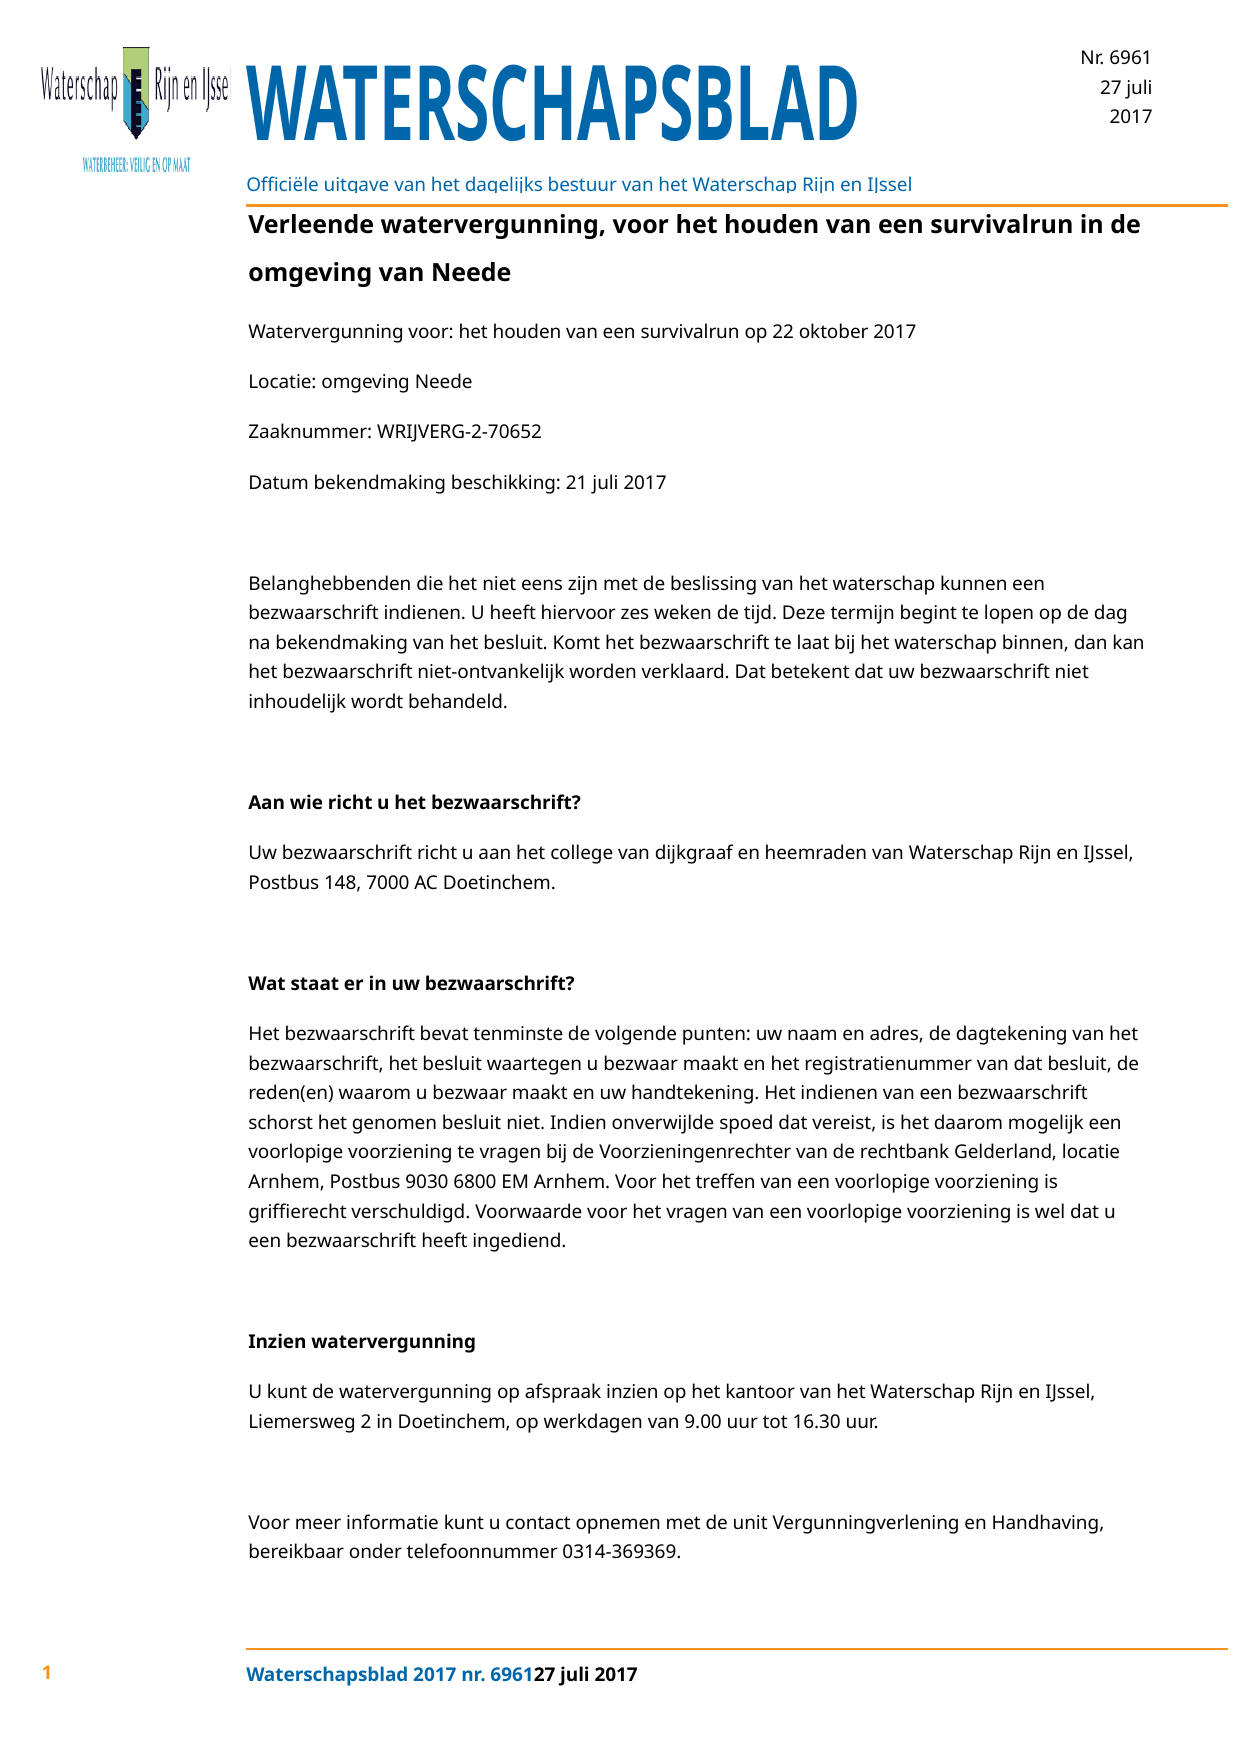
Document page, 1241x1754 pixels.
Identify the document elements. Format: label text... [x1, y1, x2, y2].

text Belanghebbenden die het niet eens zijn met de beslissing van het waterschap kunnen een bezwaarschrift indienen. U heeft hiervoor zes weken de tijd. Deze termijn begint te lopen op de dag na bekendmaking van het besluit. Komt het bezwaarschrift te laat bij het waterschap binnen, dan kan het bezwaarschrift niet-ontvankelijk worden verklaard. Dat betekent dat uw bezwaarschrift niet inhoudelijk wordt behandeld. [248, 570, 1152, 714]
text Het bezwaarschrift bevat tenminste de volgende punten: uw naam en adres, de dagtekening van het bezwaarschrift, het besluit waartegen u bezwaar maakt en het registratienummer van dat besluit, de reden(en) waarom u bezwaar maakt en uw handtekening. Het indienen van een bezwaarschrift schorst het genomen besluit niet. Indien onverwijlde spoed dat vereist, is het daarom mogelijk een voorlopige voorziening te vragen bij de Voorzieningenrechter van de rechtbank Gelderland, locatie Arnhem, Postbus 9030 6800 EM Arnhem. Voor het treffen van een voorlopige voorziening is griffierecht verschuldigd. Voorwaarde voor het vragen van een voorlopige voorziening is wel dat u een bezwaarschrift heeft ingediend. [248, 1020, 1152, 1253]
text Aan wie richt u het bezwaarschrift? [248, 789, 1152, 815]
text Verleende watervergunning, voor het houden van een survivalrun in de omgeving van Neede [248, 207, 1152, 288]
text Voor meer informatie kunt u contact opnemen met de unit Vergunningverlening en Handhaving, bereikbaar onder telefoonnummer 0314-369369. [248, 1509, 1152, 1564]
text Zaaknummer: WRIJVERG-2-70652 [248, 419, 1152, 444]
text Wat staat er in uw bezwaarschrift? [248, 970, 1152, 996]
picture [41, 47, 231, 172]
text Datum bekendmaking beschikking: 21 juli 2017 [248, 469, 1152, 495]
text Inzien watervergunning [248, 1328, 1152, 1354]
text Watervergunning voor: het houden van een survivalrun op 22 oktober 2017 [248, 318, 1152, 344]
text U kunt de watervergunning op afspraak inzien op het kantoor van het Waterschap Rijn en IJssel, Liemersweg 2 in Doetinchem, op werkdagen van 9.00 uur tot 16.30 uur. [248, 1379, 1152, 1434]
text Uw bezwaarschrift richt u aan het college van dijkgraaf en heemraden van Waterschap Rijn en IJssel, Postbus 148, 7000 AC Doetinchem. [248, 839, 1152, 895]
text Locatie: omgeving Neede [248, 368, 1152, 394]
